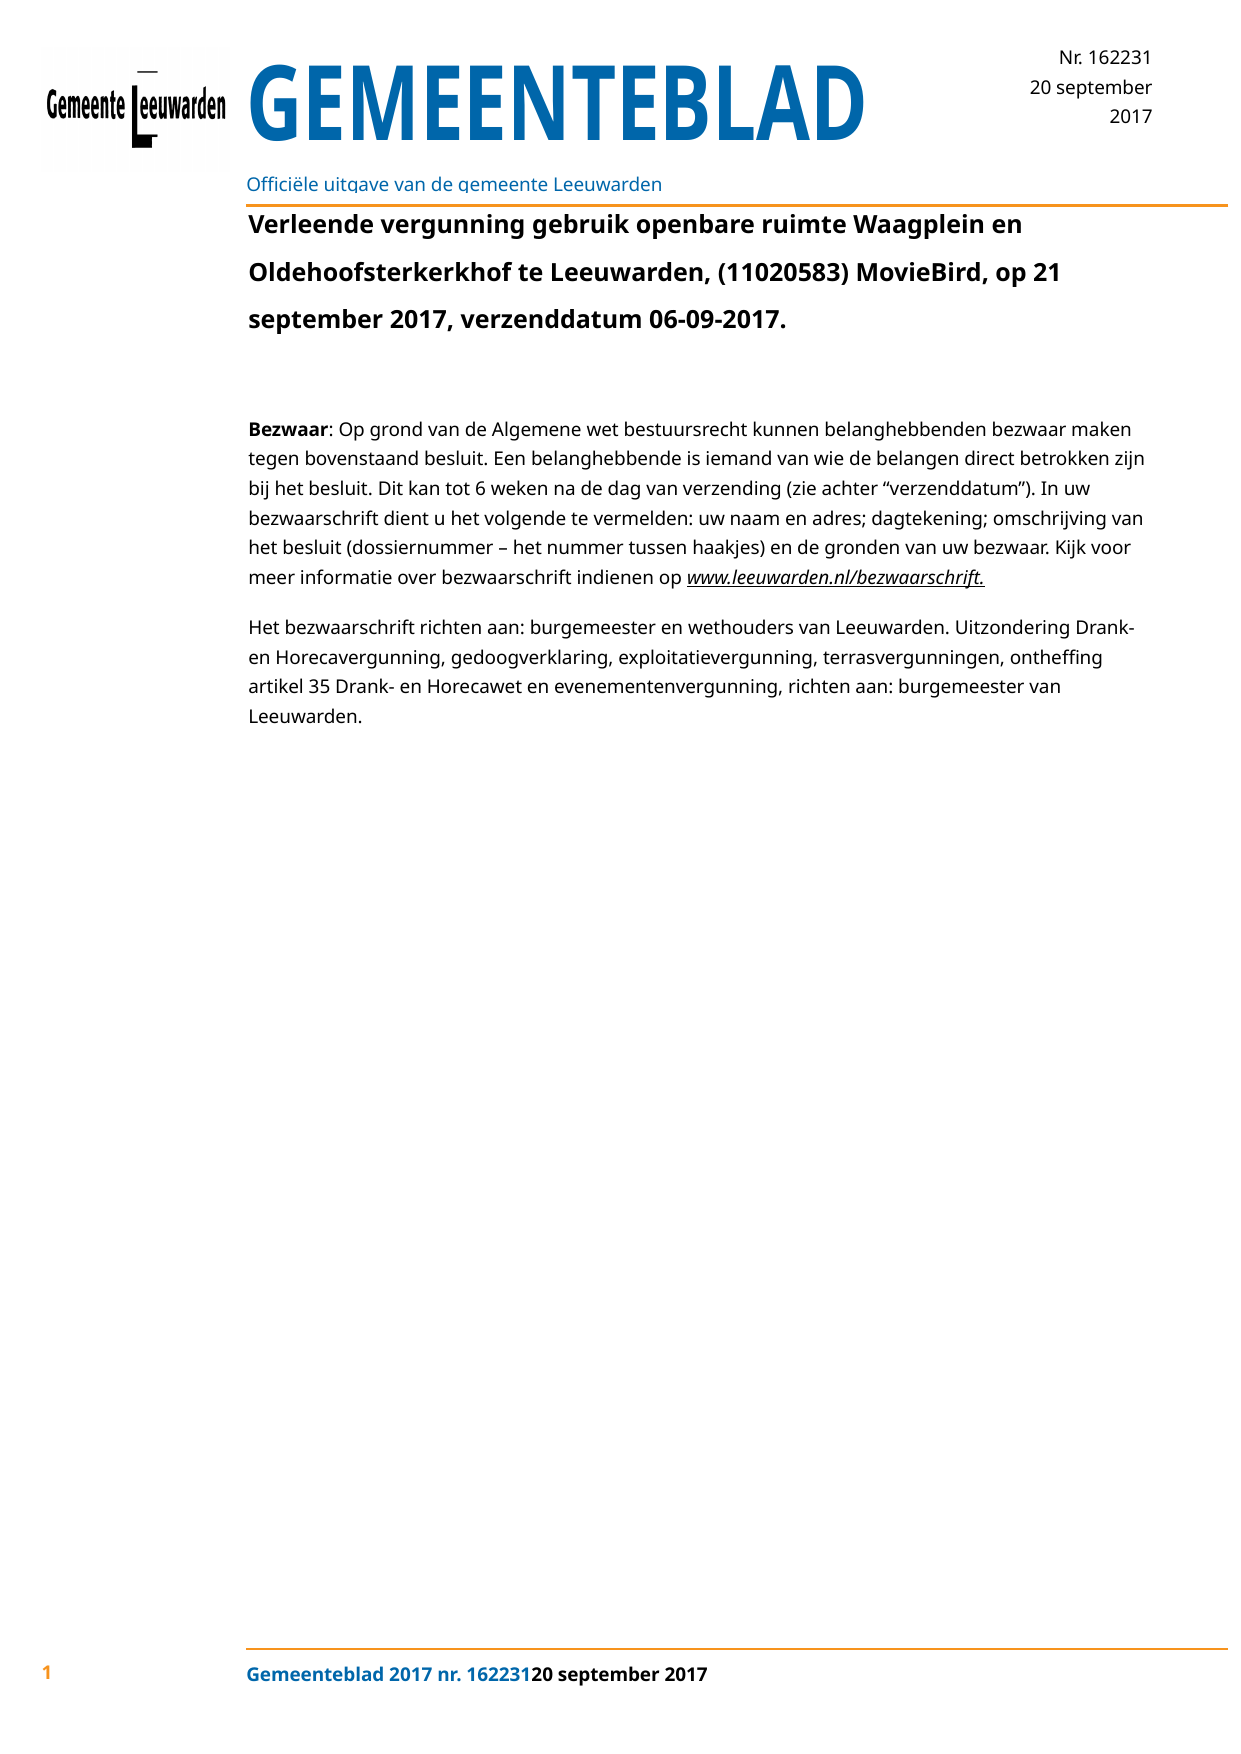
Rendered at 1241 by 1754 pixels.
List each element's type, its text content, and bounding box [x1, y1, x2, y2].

picture [41, 47, 231, 172]
text Verleende vergunning gebruik openbare ruimte Waagplein en Oldehoofsterkerkhof te Leeuwarden, (11020583) MovieBird, op 21 september 2017, verzenddatum 06-09-2017. [248, 207, 1152, 336]
text Bezwaar: Op grond van de Algemene wet bestuursrecht kunnen belanghebbenden bezwaar maken tegen bovenstaand besluit. Een belanghebbende is iemand van wie de belangen direct betrokken zijn bij het besluit. Dit kan tot 6 weken na de dag van verzending (zie achter “verzenddatum”). In uw bezwaarschrift dient u het volgende te vermelden: uw naam en adres; dagtekening; omschrijving van het besluit (dossiernummer – het nummer tussen haakjes) en de gronden van uw bezwaar. Kijk voor meer informatie over bezwaarschrift indienen op www.leeuwarden.nl/bezwaarschrift. [248, 416, 1152, 589]
text Het bezwaarschrift richten aan: burgemeester en wethouders van Leeuwarden. Uitzondering Drank- en Horecavergunning, gedoogverklaring, exploitatievergunning, terrasvergunningen, ontheffing artikel 35 Drank- en Horecawet en evenementenvergunning, richten aan: burgemeester van Leeuwarden. [248, 614, 1152, 729]
